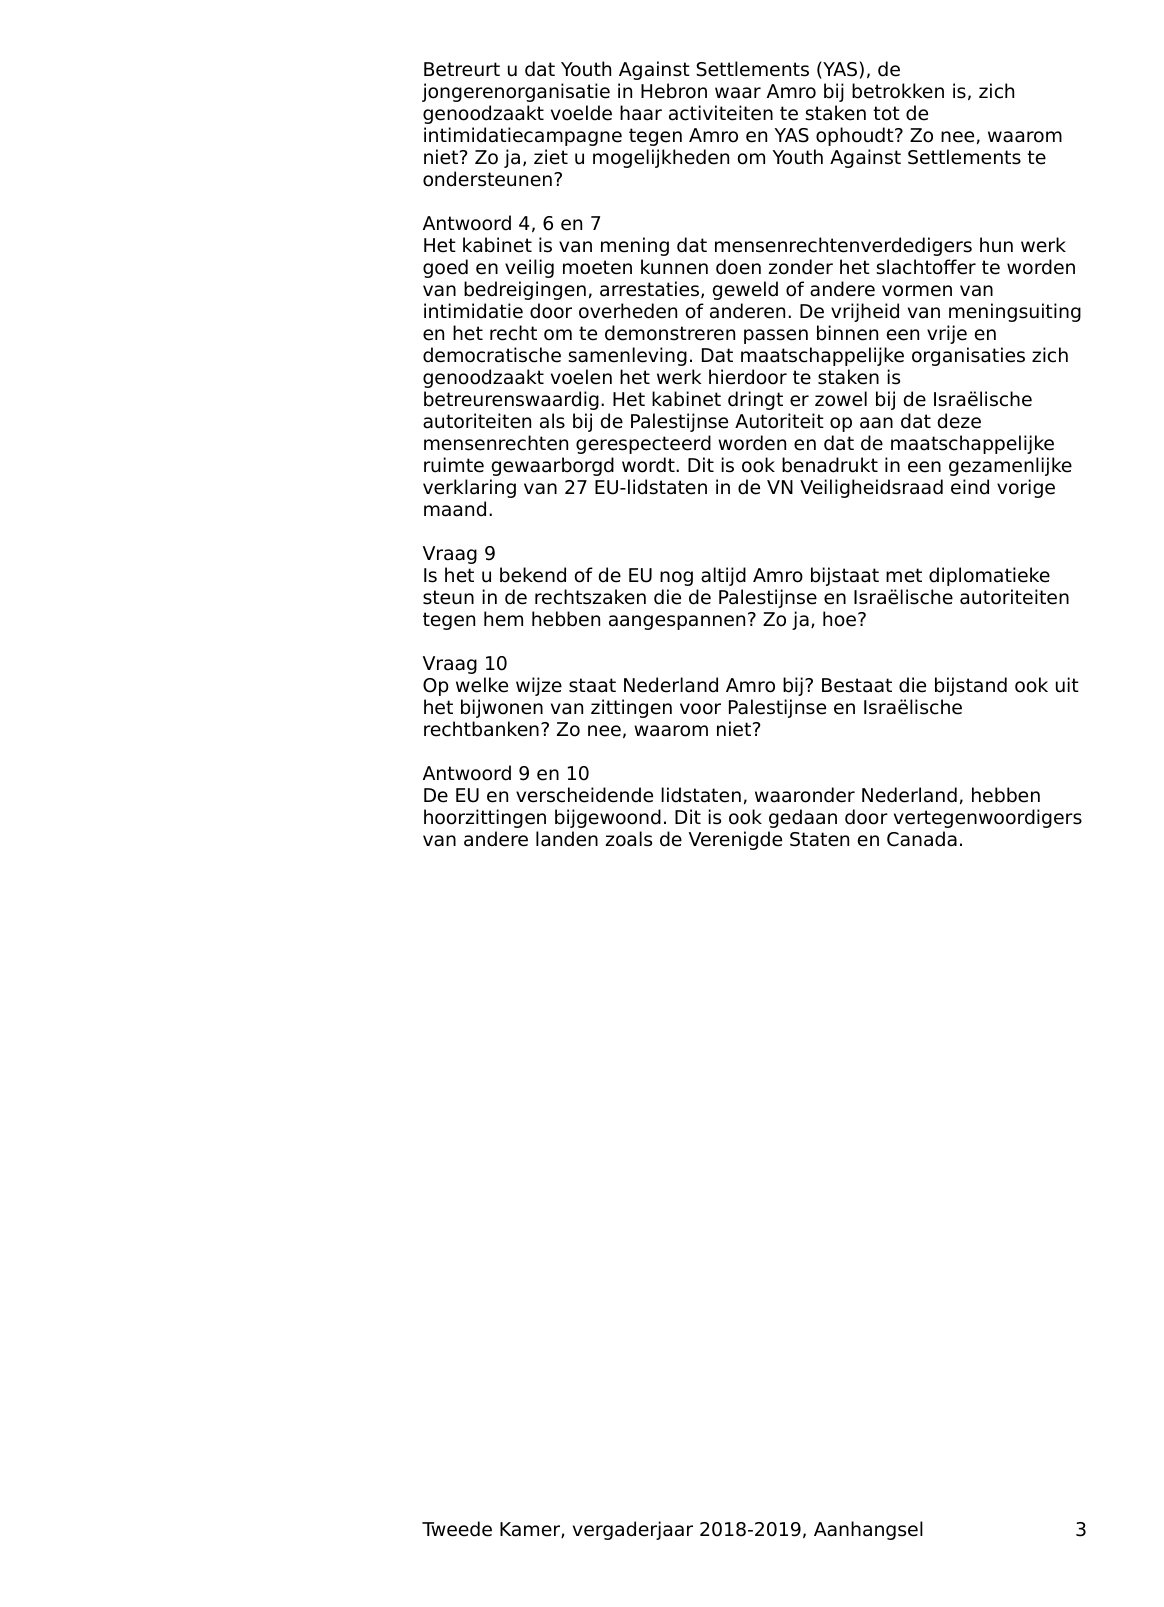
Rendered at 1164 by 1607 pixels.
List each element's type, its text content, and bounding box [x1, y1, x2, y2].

text Antwoord 4, 6 en 7 [422, 213, 1087, 235]
text Op welke wijze staat Nederland Amro bij? Bestaat die bijstand ook uit het bijwonen van zittingen voor Palestijnse en Israëlische rechtbanken? Zo nee, waarom niet? [422, 675, 1087, 741]
text Vraag 10 [422, 653, 1087, 675]
text Is het u bekend of de EU nog altijd Amro bijstaat met diplomatieke steun in de rechtszaken die de Palestijnse en Israëlische autoriteiten tegen hem hebben aangespannen? Zo ja, hoe? [422, 565, 1087, 631]
text Betreurt u dat Youth Against Settlements (YAS), de jongerenorganisatie in Hebron waar Amro bij betrokken is, zich genoodzaakt voelde haar activiteiten te staken tot de intimidatiecampagne tegen Amro en YAS ophoudt? Zo nee, waarom niet? Zo ja, ziet u mogelijkheden om Youth Against Settlements te ondersteunen? [422, 59, 1087, 191]
text Het kabinet is van mening dat mensenrechtenverdedigers hun werk goed en veilig moeten kunnen doen zonder het slachtoffer te worden van bedreigingen, arrestaties, geweld of andere vormen van intimidatie door overheden of anderen. De vrijheid van meningsuiting en het recht om te demonstreren passen binnen een vrije en democratische samenleving. Dat maatschappelijke organisaties zich genoodzaakt voelen het werk hierdoor te staken is betreurenswaardig. Het kabinet dringt er zowel bij de Israëlische autoriteiten als bij de Palestijnse Autoriteit op aan dat deze mensenrechten gerespecteerd worden en dat de maatschappelijke ruimte gewaarborgd wordt. Dit is ook benadrukt in een gezamenlijke verklaring van 27 EU-lidstaten in de VN Veiligheidsraad eind vorige maand. [422, 235, 1087, 521]
text De EU en verscheidende lidstaten, waaronder Nederland, hebben hoorzittingen bijgewoond. Dit is ook gedaan door vertegenwoordigers van andere landen zoals de Verenigde Staten en Canada. [422, 785, 1087, 851]
text Antwoord 9 en 10 [422, 763, 1087, 785]
text Vraag 9 [422, 543, 1087, 565]
